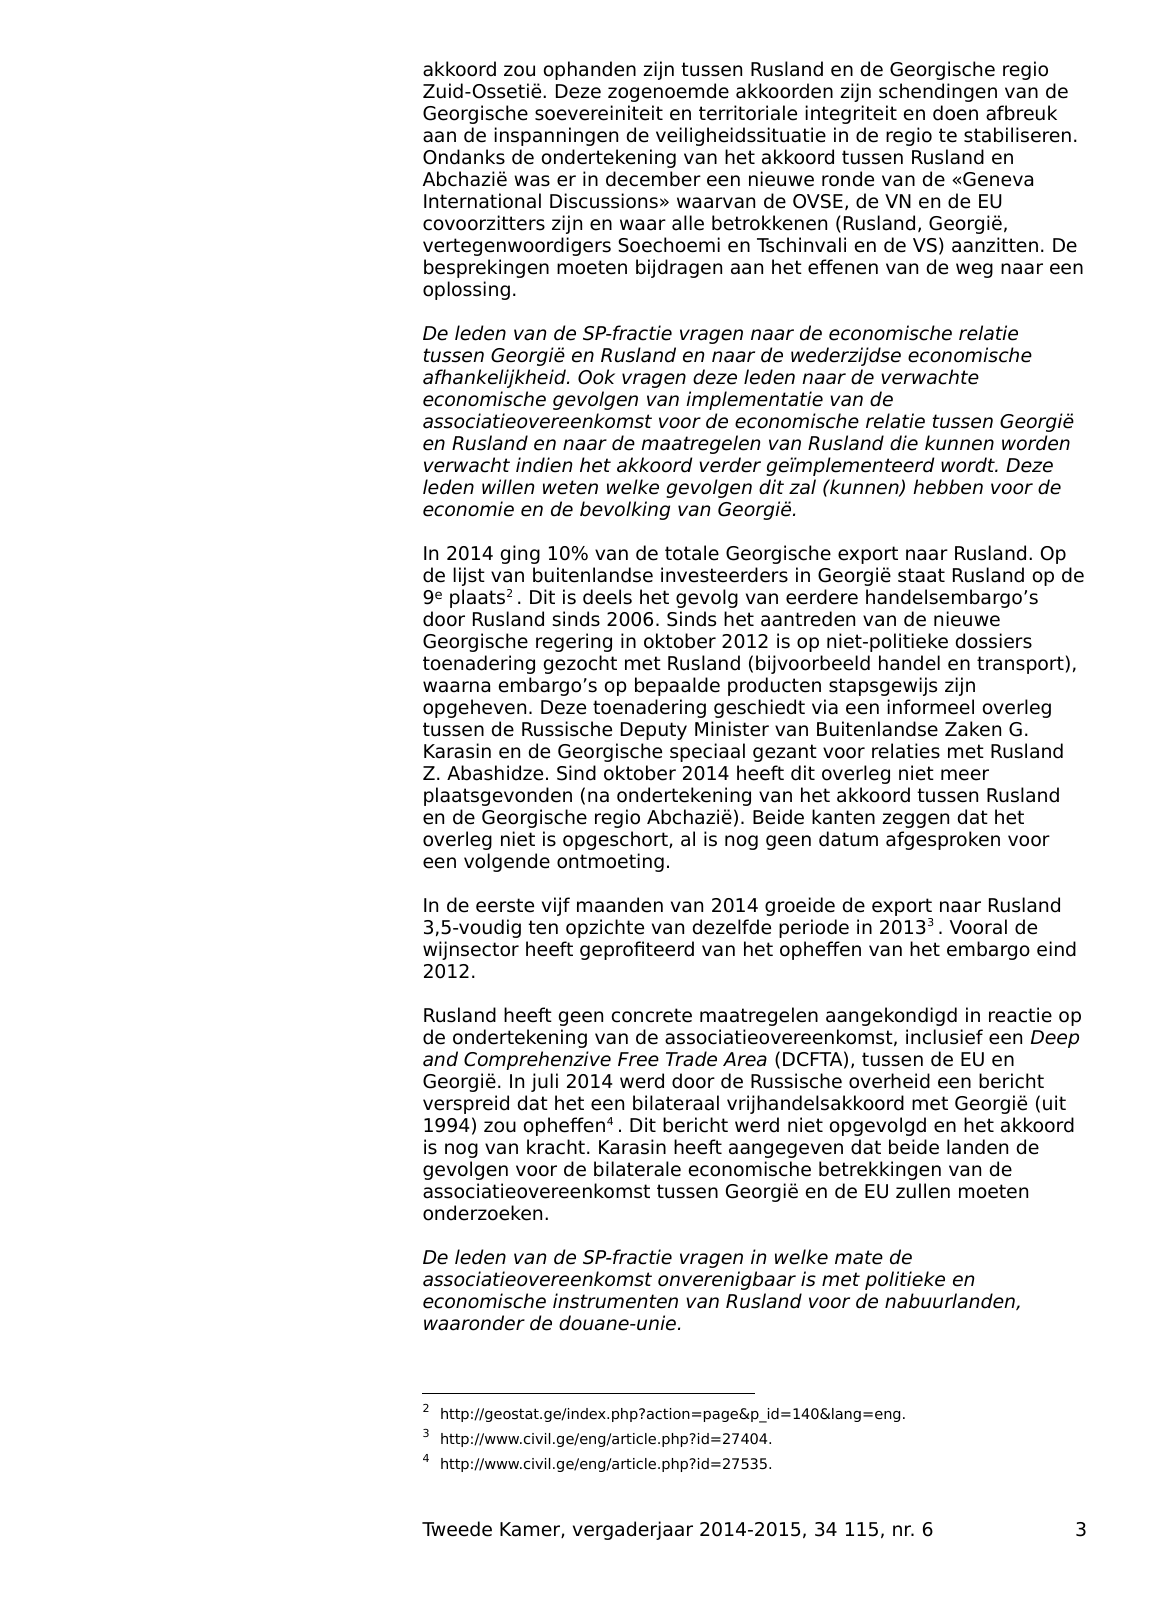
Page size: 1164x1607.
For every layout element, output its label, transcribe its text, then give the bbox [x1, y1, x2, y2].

text De leden van de SP-fractie vragen in welke mate de associatieovereenkomst onverenigbaar is met politieke en economische instrumenten van Rusland voor de nabuurlanden, waaronder de douane-unie. [422, 1247, 1087, 1335]
text In de eerste vijf maanden van 2014 groeide de export naar Rusland 3,5-voudig ten opzichte van dezelfde periode in 2013. Vooral de wijnsector heeft geprofiteerd van het opheffen van het embargo eind 2012. [422, 895, 1087, 983]
text http://www.civil.ge/eng/article.php?id=27404. [422, 1427, 1087, 1449]
text akkoord zou ophanden zijn tussen Rusland en de Georgische regio Zuid-Ossetië. Deze zogenoemde akkoorden zijn schendingen van de Georgische soevereiniteit en territoriale integriteit en doen afbreuk aan de inspanningen de veiligheidssituatie in de regio te stabiliseren. Ondanks de ondertekening van het akkoord tussen Rusland en Abchazië was er in december een nieuwe ronde van de «Geneva International Discussions» waarvan de OVSE, de VN en de EU covoorzitters zijn en waar alle betrokkenen (Rusland, Georgië, vertegenwoordigers Soechoemi en Tschinvali en de VS) aanzitten. De besprekingen moeten bijdragen aan het effenen van de weg naar een oplossing. [422, 59, 1087, 301]
text Rusland heeft geen concrete maatregelen aangekondigd in reactie op de ondertekening van de associatieovereenkomst, inclusief een Deep and Comprehenzive Free Trade Area (DCFTA), tussen de EU en Georgië. In juli 2014 werd door de Russische overheid een bericht verspreid dat het een bilateraal vrijhandelsakkoord met Georgië (uit 1994) zou opheffen. Dit bericht werd niet opgevolgd en het akkoord is nog van kracht. Karasin heeft aangegeven dat beide landen de gevolgen voor de bilaterale economische betrekkingen van de associatieovereenkomst tussen Georgië en de EU zullen moeten onderzoeken. [422, 1005, 1087, 1225]
text In 2014 ging 10% van de totale Georgische export naar Rusland. Op de lijst van buitenlandse investeerders in Georgië staat Rusland op de 9e plaats. Dit is deels het gevolg van eerdere handelsembargo’s door Rusland sinds 2006. Sinds het aantreden van de nieuwe Georgische regering in oktober 2012 is op niet-politieke dossiers toenadering gezocht met Rusland (bijvoorbeeld handel en transport), waarna embargo’s op bepaalde producten stapsgewijs zijn opgeheven. Deze toenadering geschiedt via een informeel overleg tussen de Russische Deputy Minister van Buitenlandse Zaken G. Karasin en de Georgische speciaal gezant voor relaties met Rusland Z. Abashidze. Sind oktober 2014 heeft dit overleg niet meer plaatsgevonden (na ondertekening van het akkoord tussen Rusland en de Georgische regio Abchazië). Beide kanten zeggen dat het overleg niet is opgeschort, al is nog geen datum afgesproken voor een volgende ontmoeting. [422, 543, 1087, 873]
text De leden van de SP-fractie vragen naar de economische relatie tussen Georgië en Rusland en naar de wederzijdse economische afhankelijkheid. Ook vragen deze leden naar de verwachte economische gevolgen van implementatie van de associatieovereenkomst voor de economische relatie tussen Georgië en Rusland en naar de maatregelen van Rusland die kunnen worden verwacht indien het akkoord verder geïmplementeerd wordt. Deze leden willen weten welke gevolgen dit zal (kunnen) hebben voor de economie en de bevolking van Georgië. [422, 323, 1087, 521]
text http://www.civil.ge/eng/article.php?id=27535. [422, 1452, 1087, 1474]
text http://geostat.ge/index.php?action=page&p_id=140&lang=eng. [422, 1402, 1087, 1424]
